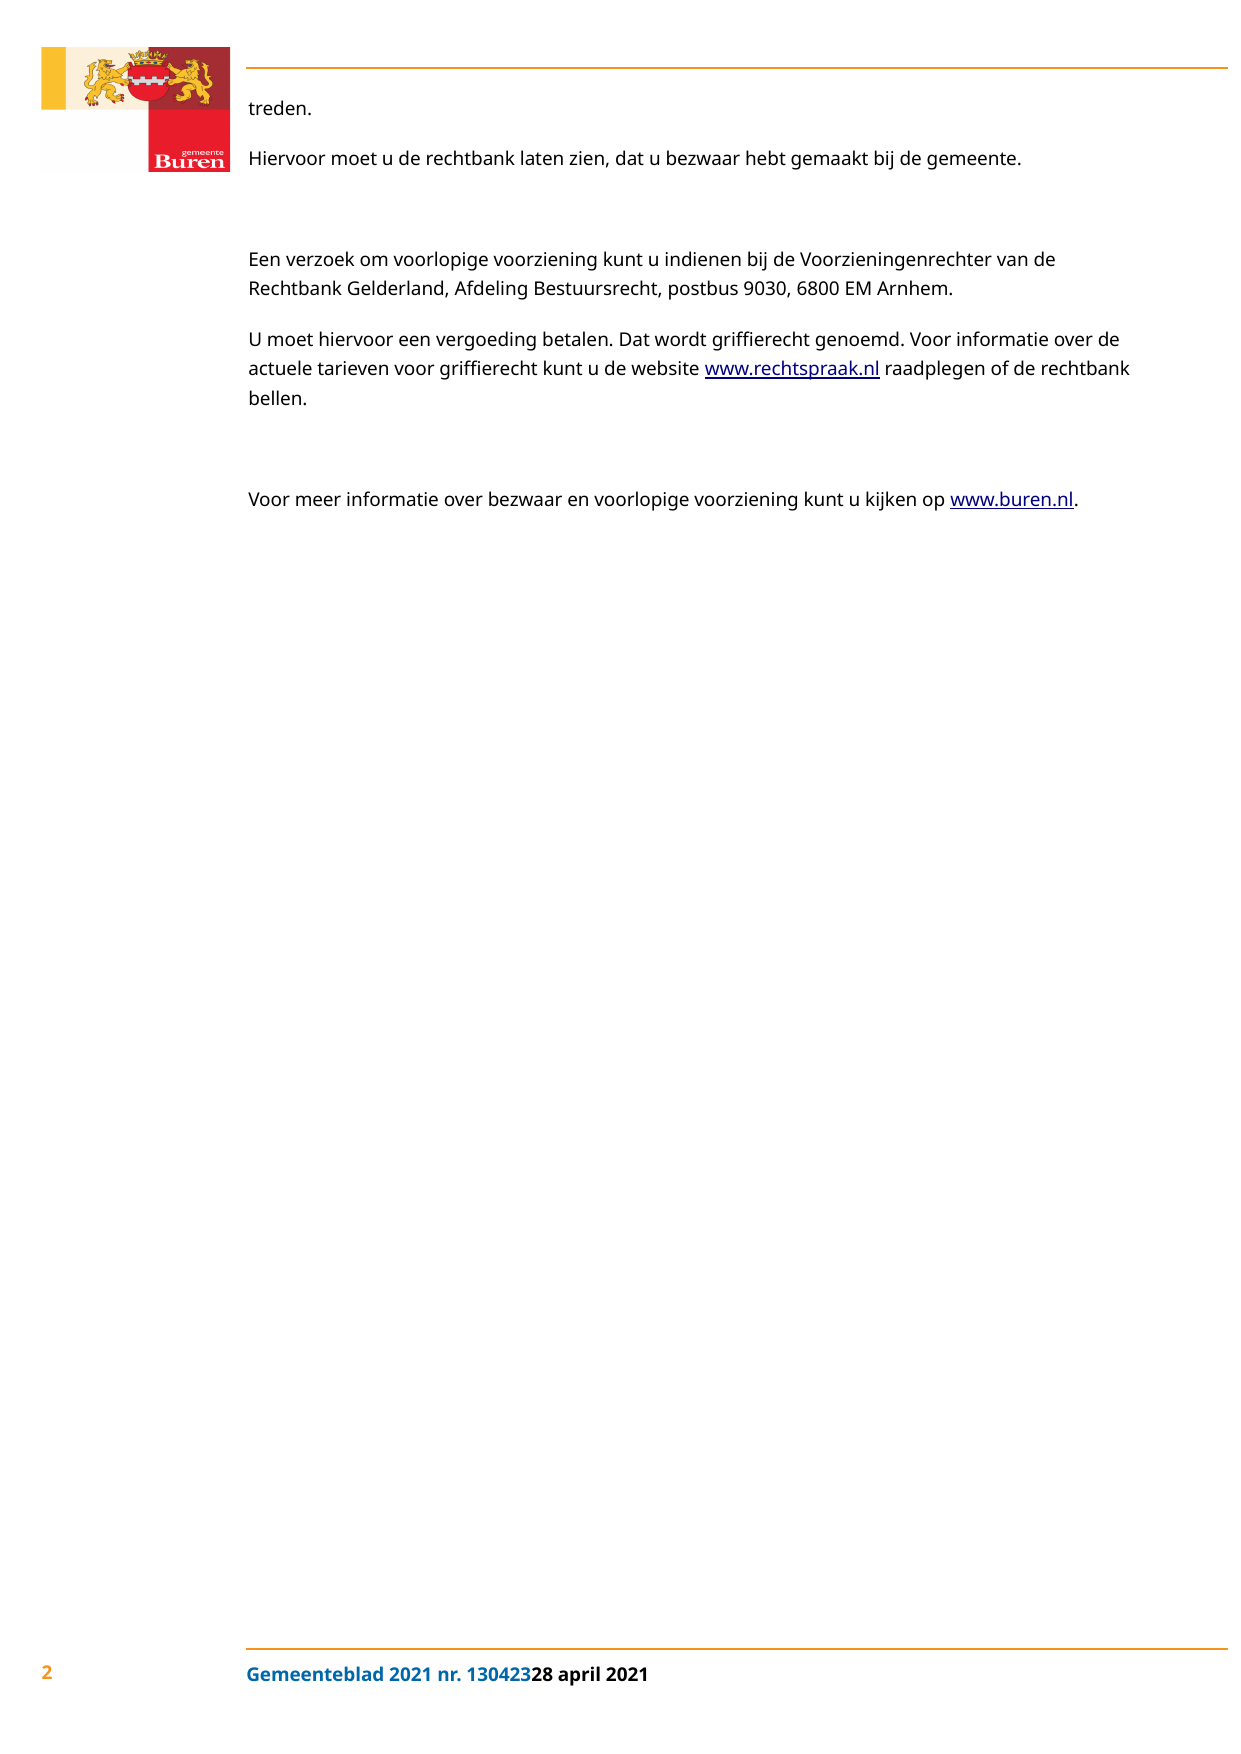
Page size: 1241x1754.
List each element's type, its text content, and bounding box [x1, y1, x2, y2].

text Voor meer informatie over bezwaar en voorlopige voorziening kunt u kijken op www.buren.nl. [248, 486, 1152, 512]
text U moet hiervoor een vergoeding betalen. Dat wordt griffierecht genoemd. Voor informatie over de actuele tarieven voor griffierecht kunt u de website www.rechtspraak.nl raadplegen of de rechtbank bellen. [248, 326, 1152, 411]
text Hiervoor moet u de rechtbank laten zien, dat u bezwaar hebt gemaakt bij de gemeente. [248, 145, 1152, 171]
text treden. [248, 95, 1152, 121]
text Een verzoek om voorlopige voorziening kunt u indienen bij de Voorzieningenrechter van de Rechtbank Gelderland, Afdeling Bestuursrecht, postbus 9030, 6800 EM Arnhem. [248, 246, 1152, 301]
picture [41, 47, 231, 172]
